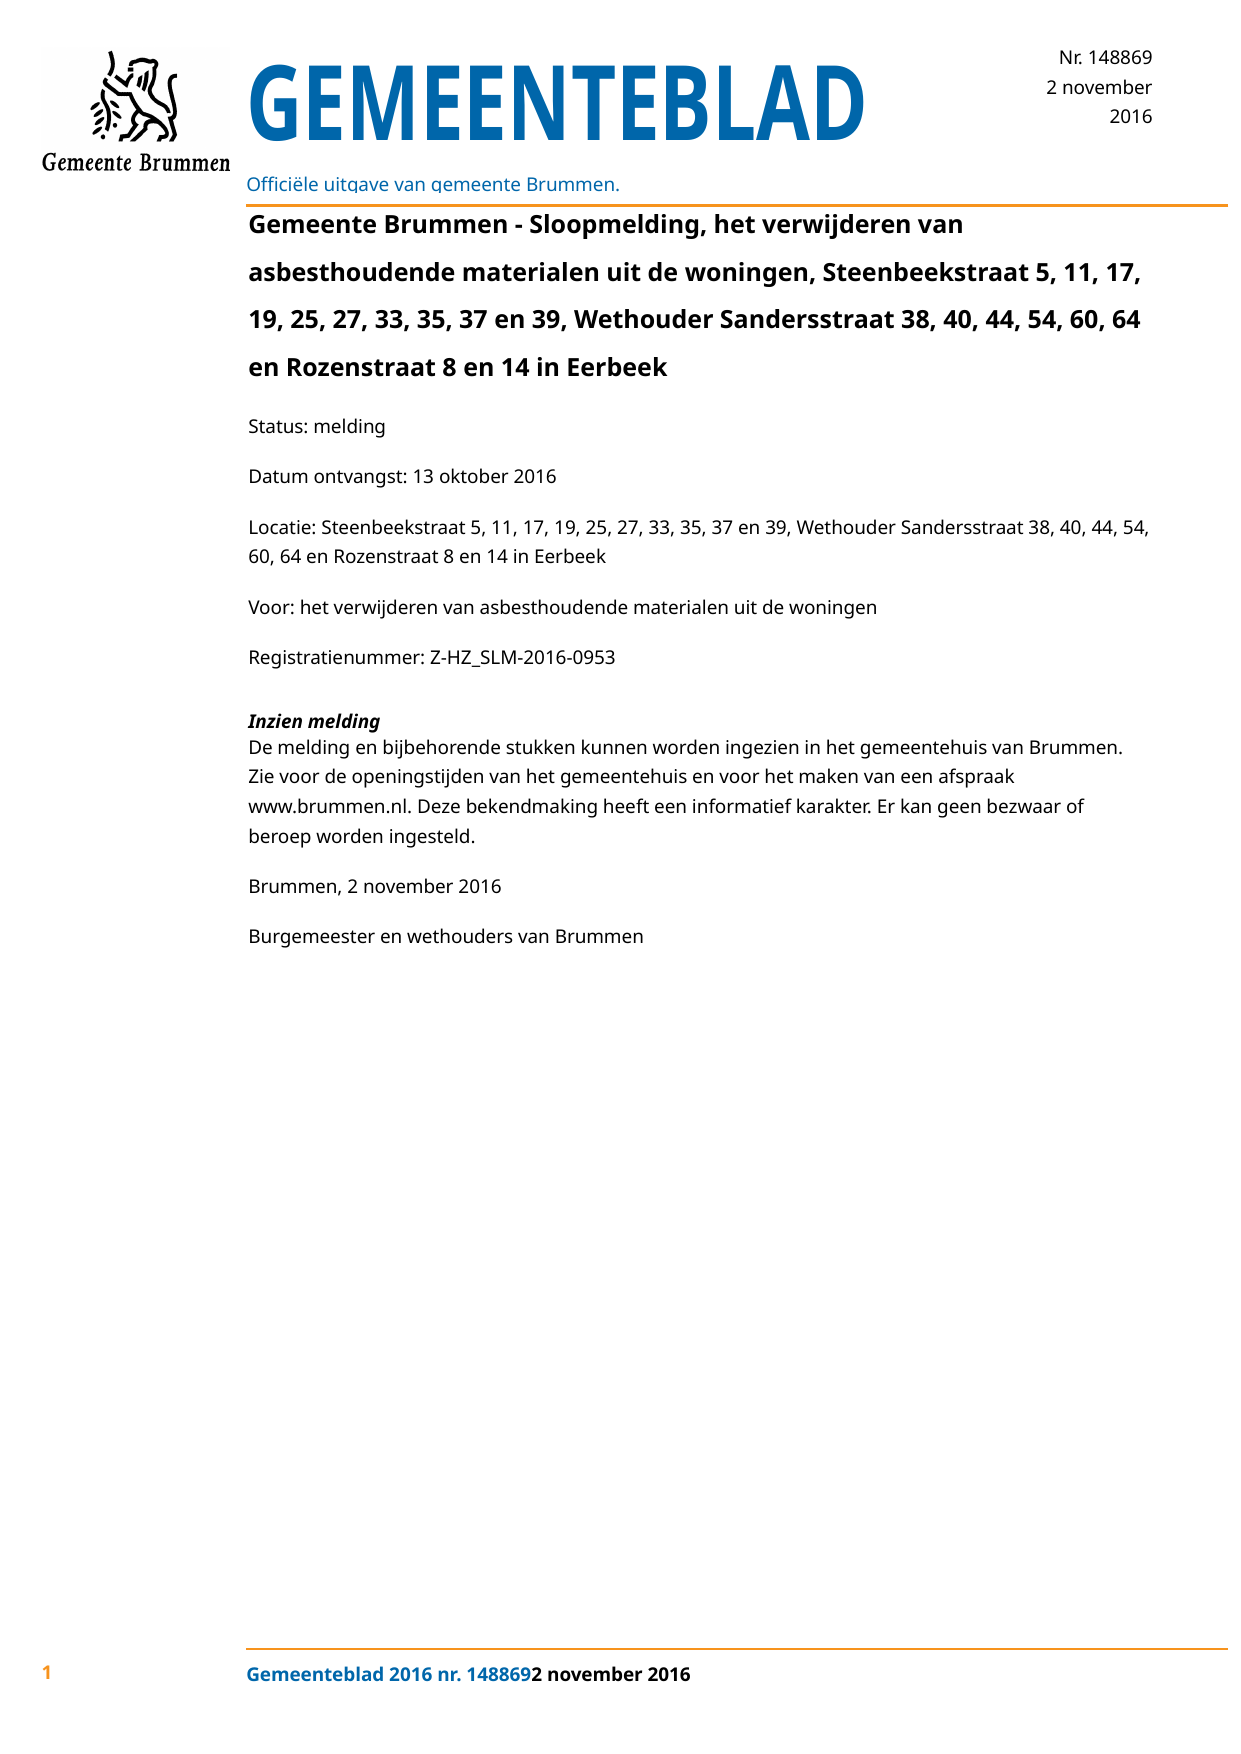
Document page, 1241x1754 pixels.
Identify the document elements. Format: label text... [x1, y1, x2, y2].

text Burgemeester en wethouders van Brummen [248, 924, 1152, 949]
text Gemeente Brummen - Sloopmelding, het verwijderen van asbesthoudende materialen uit de woningen, Steenbeekstraat 5, 11, 17, 19, 25, 27, 33, 35, 37 en 39, Wethouder Sandersstraat 38, 40, 44, 54, 60, 64 en Rozenstraat 8 en 14 in Eerbeek [248, 207, 1152, 384]
text Brummen, 2 november 2016 [248, 873, 1152, 899]
text De melding en bijbehorende stukken kunnen worden ingezien in het gemeentehuis van Brummen. Zie voor de openingstijden van het gemeentehuis en voor het maken van een afspraak www.brummen.nl. Deze bekendmaking heeft een informatief karakter. Er kan geen bezwaar of beroep worden ingesteld. [248, 734, 1152, 848]
text Registratienummer: Z-HZ_SLM-2016-0953 [248, 644, 1152, 670]
text Status: melding [248, 413, 1152, 439]
text Locatie: Steenbeekstraat 5, 11, 17, 19, 25, 27, 33, 35, 37 en 39, Wethouder Sandersstraat 38, 40, 44, 54, 60, 64 en Rozenstraat 8 en 14 in Eerbeek [248, 514, 1152, 569]
text Voor: het verwijderen van asbesthoudende materialen uit de woningen [248, 594, 1152, 620]
text Datum ontvangst: 13 oktober 2016 [248, 463, 1152, 489]
picture [41, 47, 231, 172]
text Inzien melding [248, 708, 1152, 734]
